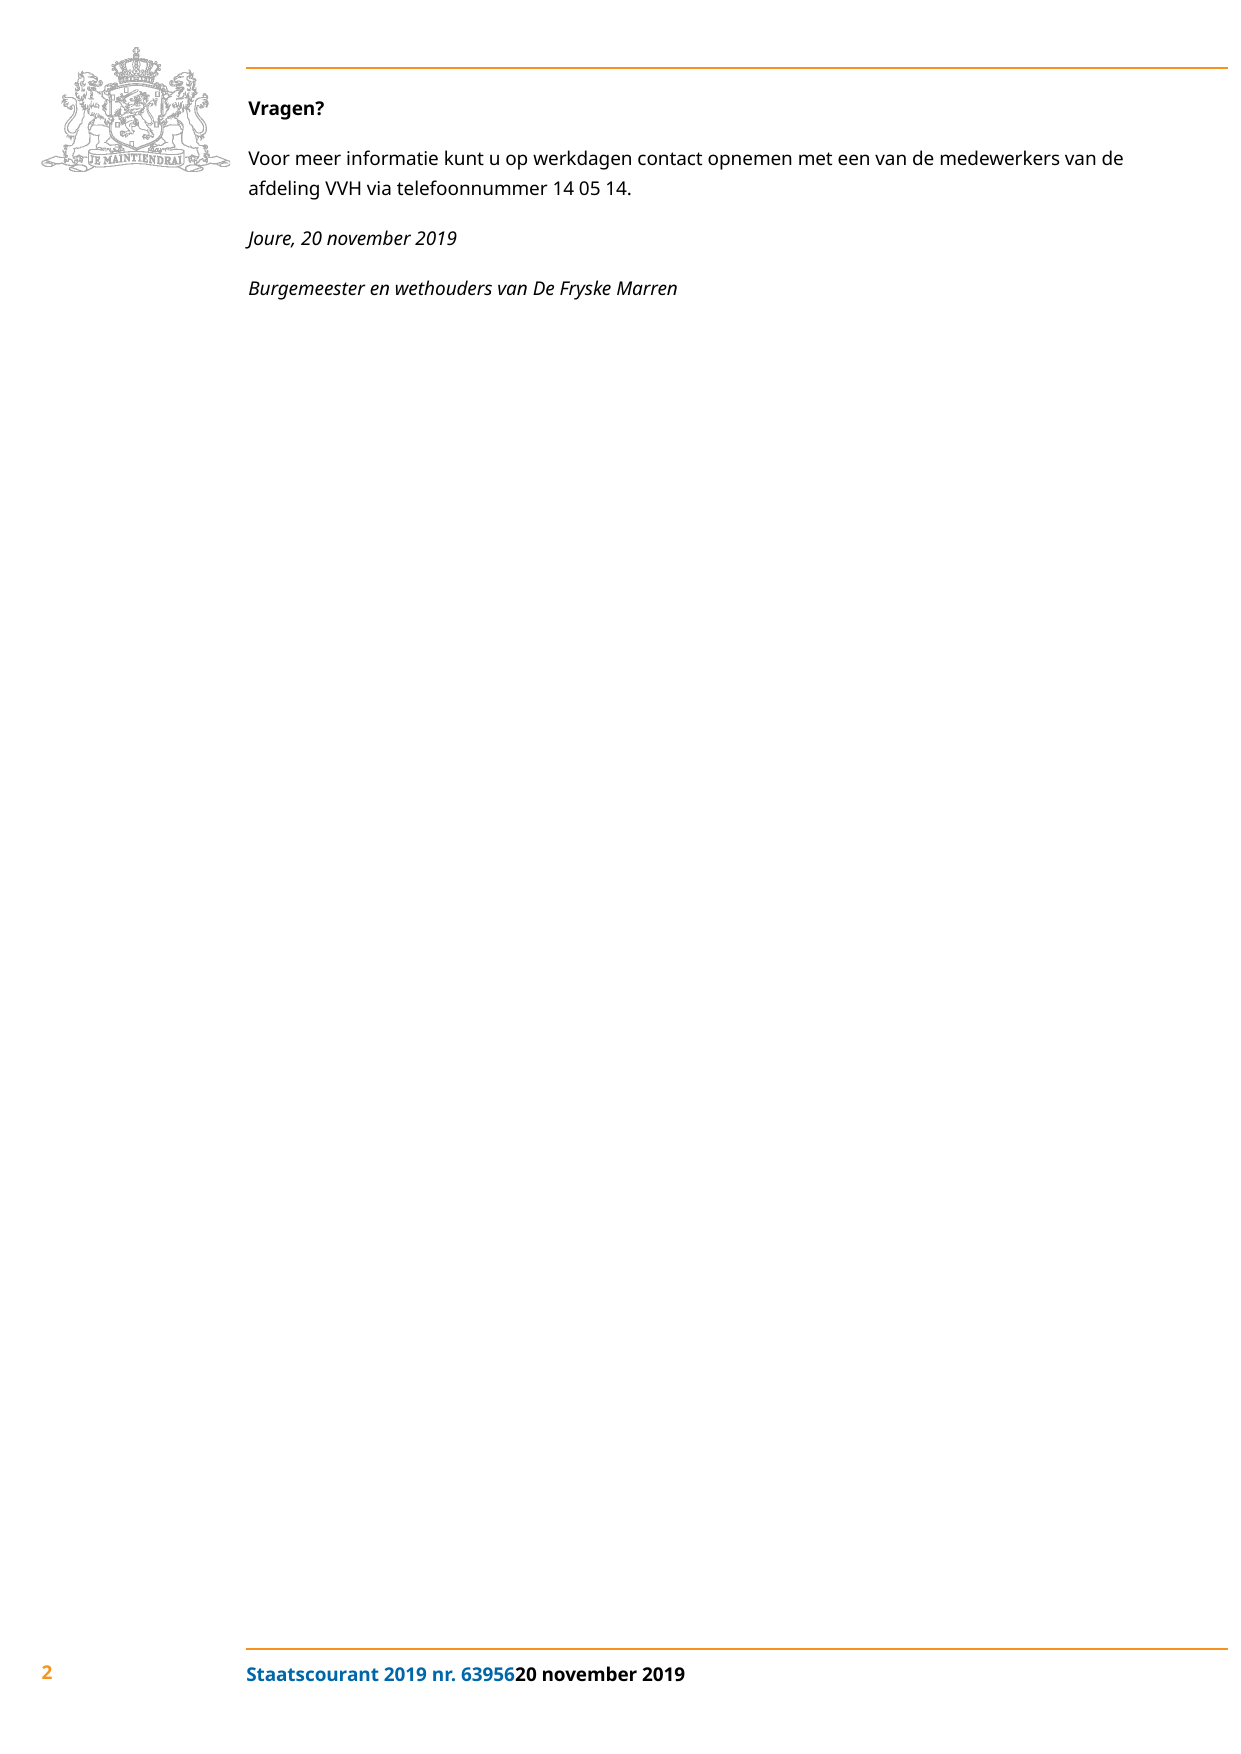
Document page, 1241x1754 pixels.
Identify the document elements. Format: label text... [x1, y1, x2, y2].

picture [41, 47, 231, 172]
text Vragen? [248, 95, 1152, 121]
text Joure, 20 november 2019 [248, 225, 1152, 251]
text Burgemeester en wethouders van De Fryske Marren [248, 276, 1152, 301]
text Voor meer informatie kunt u op werkdagen contact opnemen met een van de medewerkers van de afdeling VVH via telefoonnummer 14 05 14. [248, 145, 1152, 201]
